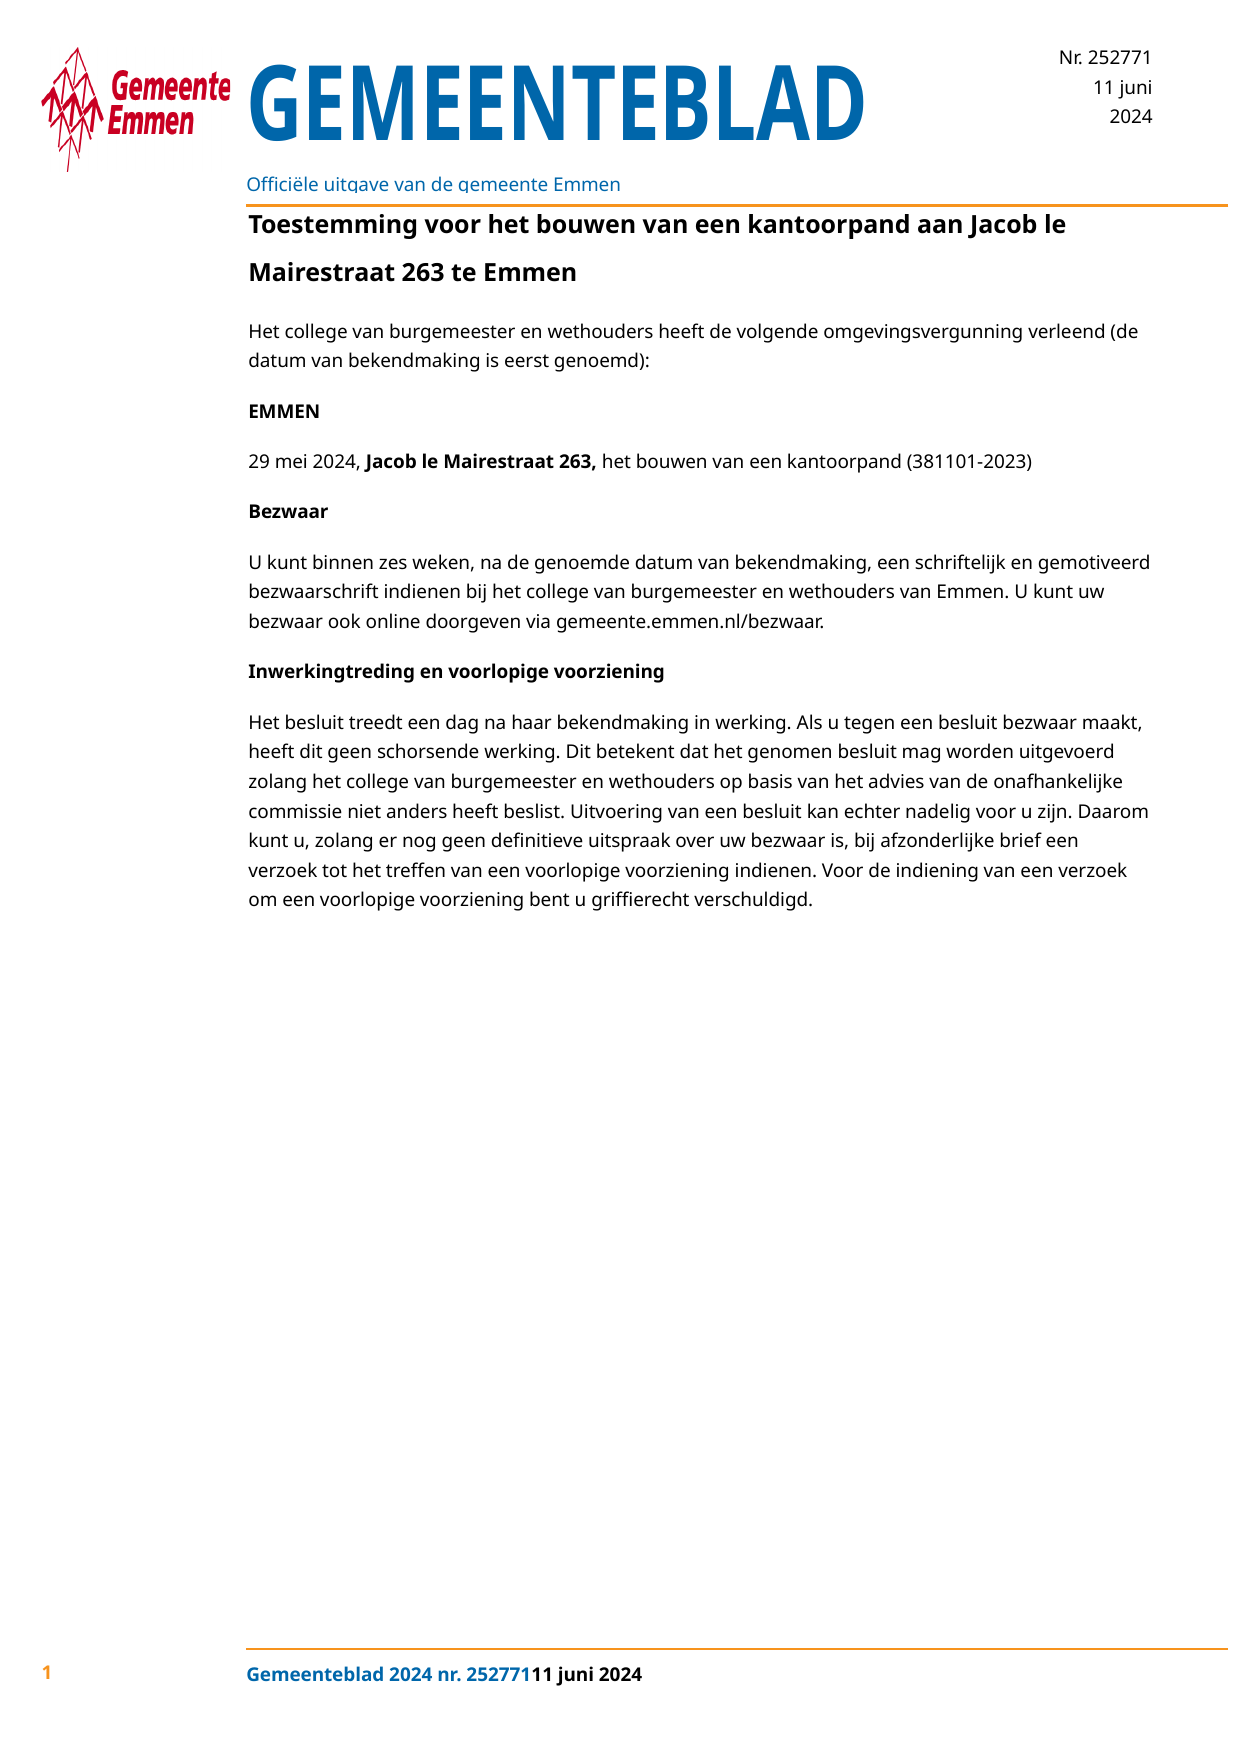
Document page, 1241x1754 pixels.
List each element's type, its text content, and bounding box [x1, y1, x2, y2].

text EMMEN [248, 398, 1152, 424]
text 29 mei 2024, Jacob le Mairestraat 263, het bouwen van een kantoorpand (381101-2023) [248, 448, 1152, 474]
text Het college van burgemeester en wethouders heeft de volgende omgevingsvergunning verleend (de datum van bekendmaking is eerst genoemd): [248, 318, 1152, 373]
text Bezwaar [248, 499, 1152, 524]
text Toestemming voor het bouwen van een kantoorpand aan Jacob le Mairestraat 263 te Emmen [248, 207, 1152, 288]
picture [41, 47, 231, 172]
text Het besluit treedt een dag na haar bekendmaking in werking. Als u tegen een besluit bezwaar maakt, heeft dit geen schorsende werking. Dit betekent dat het genomen besluit mag worden uitgevoerd zolang het college van burgemeester en wethouders op basis van het advies van de onafhankelijke commissie niet anders heeft beslist. Uitvoering van een besluit kan echter nadelig voor u zijn. Daarom kunt u, zolang er nog geen definitieve uitspraak over uw bezwaar is, bij afzonderlijke brief een verzoek tot het treffen van een voorlopige voorziening indienen. Voor de indiening van een verzoek om een voorlopige voorziening bent u griffierecht verschuldigd. [248, 709, 1152, 912]
text Inwerkingtreding en voorlopige voorziening [248, 659, 1152, 684]
text U kunt binnen zes weken, na de genoemde datum van bekendmaking, een schriftelijk en gemotiveerd bezwaarschrift indienen bij het college van burgemeester en wethouders van Emmen. U kunt uw bezwaar ook online doorgeven via gemeente.emmen.nl/bezwaar. [248, 549, 1152, 634]
